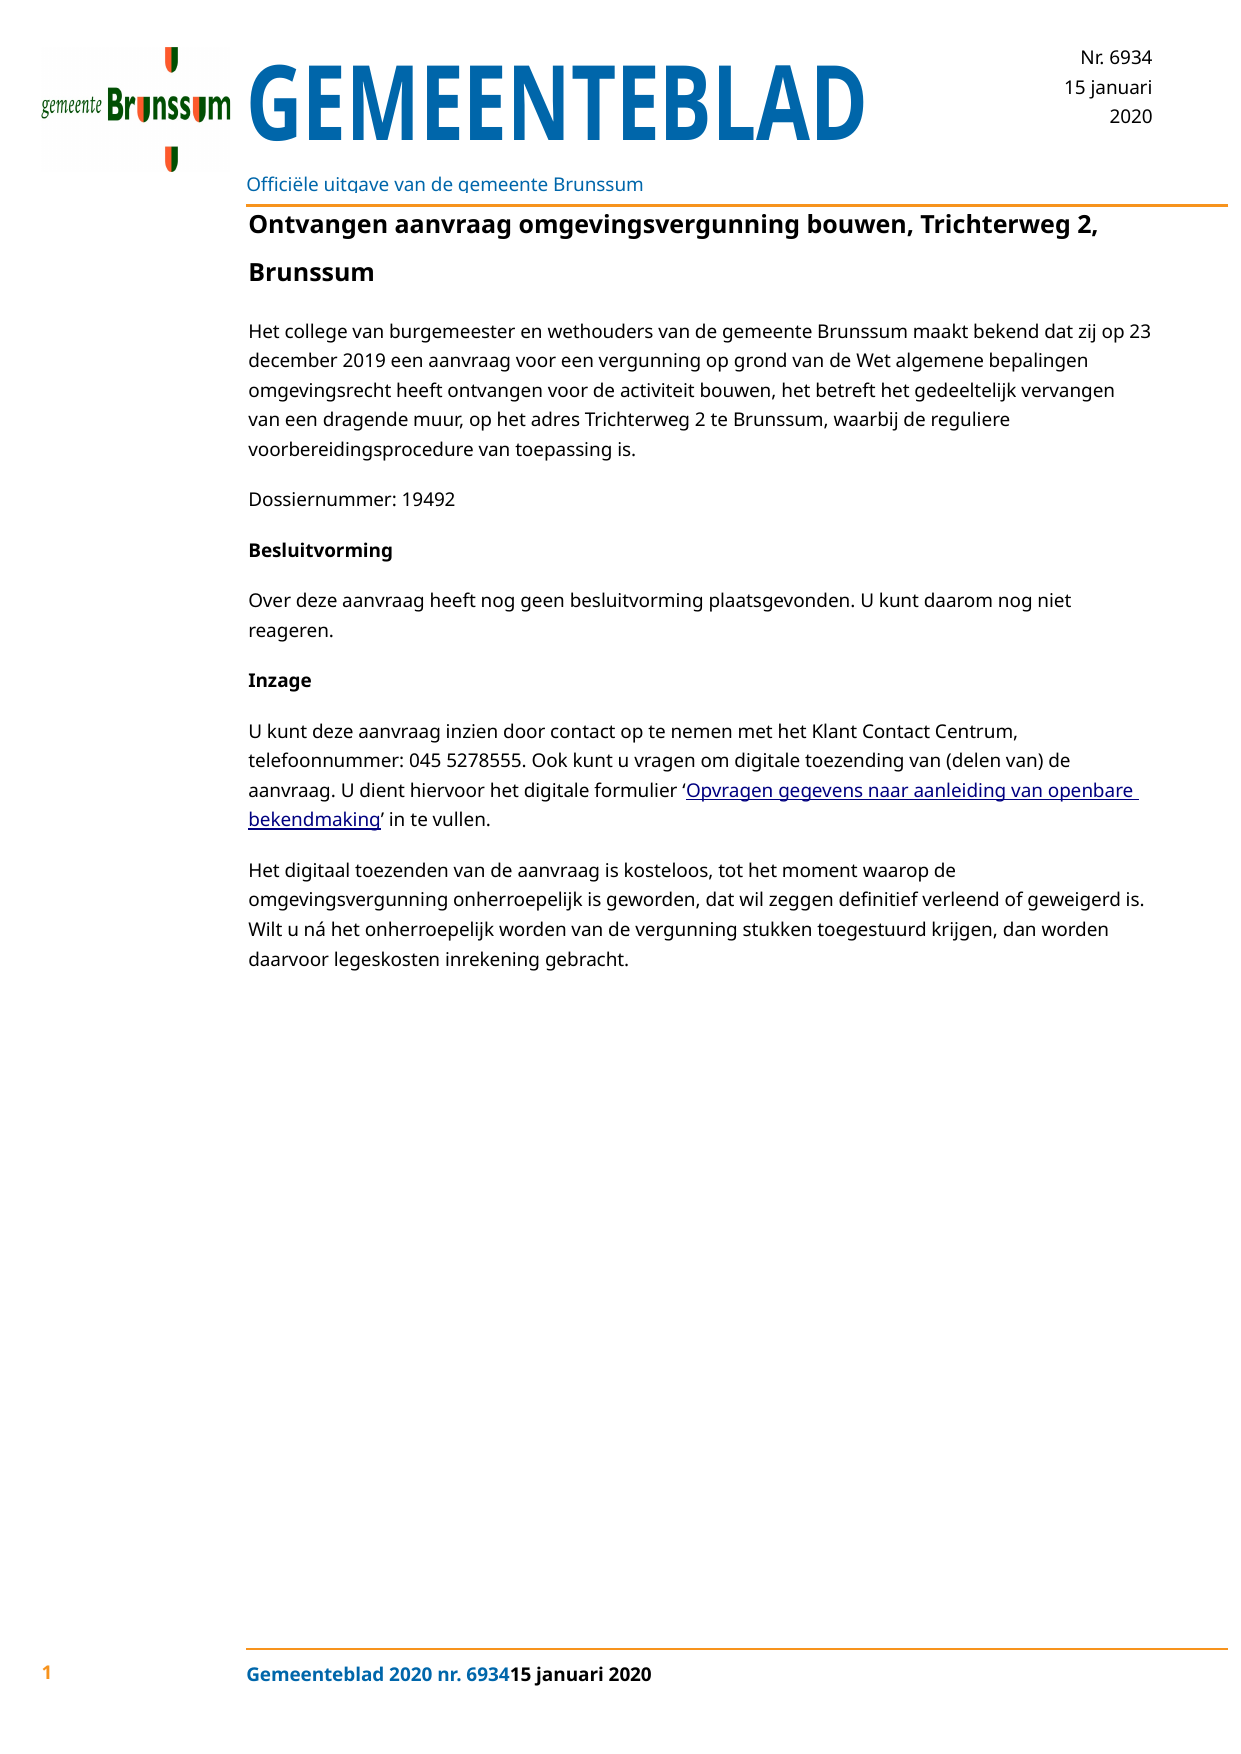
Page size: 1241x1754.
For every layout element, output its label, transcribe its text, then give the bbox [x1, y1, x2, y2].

picture [41, 47, 231, 172]
text Het college van burgemeester en wethouders van de gemeente Brunssum maakt bekend dat zij op 23 december 2019 een aanvraag voor een vergunning op grond van de Wet algemene bepalingen omgevingsrecht heeft ontvangen voor de activiteit bouwen, het betreft het gedeeltelijk vervangen van een dragende muur, op het adres Trichterweg 2 te Brunssum, waarbij de reguliere voorbereidingsprocedure van toepassing is. [248, 318, 1152, 462]
text Het digitaal toezenden van de aanvraag is kosteloos, tot het moment waarop de omgevingsvergunning onherroepelijk is geworden, dat wil zeggen definitief verleend of geweigerd is. Wilt u ná het onherroepelijk worden van de vergunning stukken toegestuurd krijgen, dan worden daarvoor legeskosten inrekening gebracht. [248, 857, 1152, 972]
text Besluitvorming [248, 537, 1152, 563]
text U kunt deze aanvraag inzien door contact op te nemen met het Klant Contact Centrum, telefoonnummer: 045 5278555. Ook kunt u vragen om digitale toezending van (delen van) de aanvraag. U dient hiervoor het digitale formulier ‘Opvragen gegevens naar aanleiding van openbare bekendmaking’ in te vullen. [248, 718, 1152, 832]
text Over deze aanvraag heeft nog geen besluitvorming plaatsgevonden. U kunt daarom nog niet reageren. [248, 587, 1152, 643]
text Inzage [248, 667, 1152, 693]
text Dossiernummer: 19492 [248, 487, 1152, 512]
text Ontvangen aanvraag omgevingsvergunning bouwen, Trichterweg 2, Brunssum [248, 207, 1152, 288]
